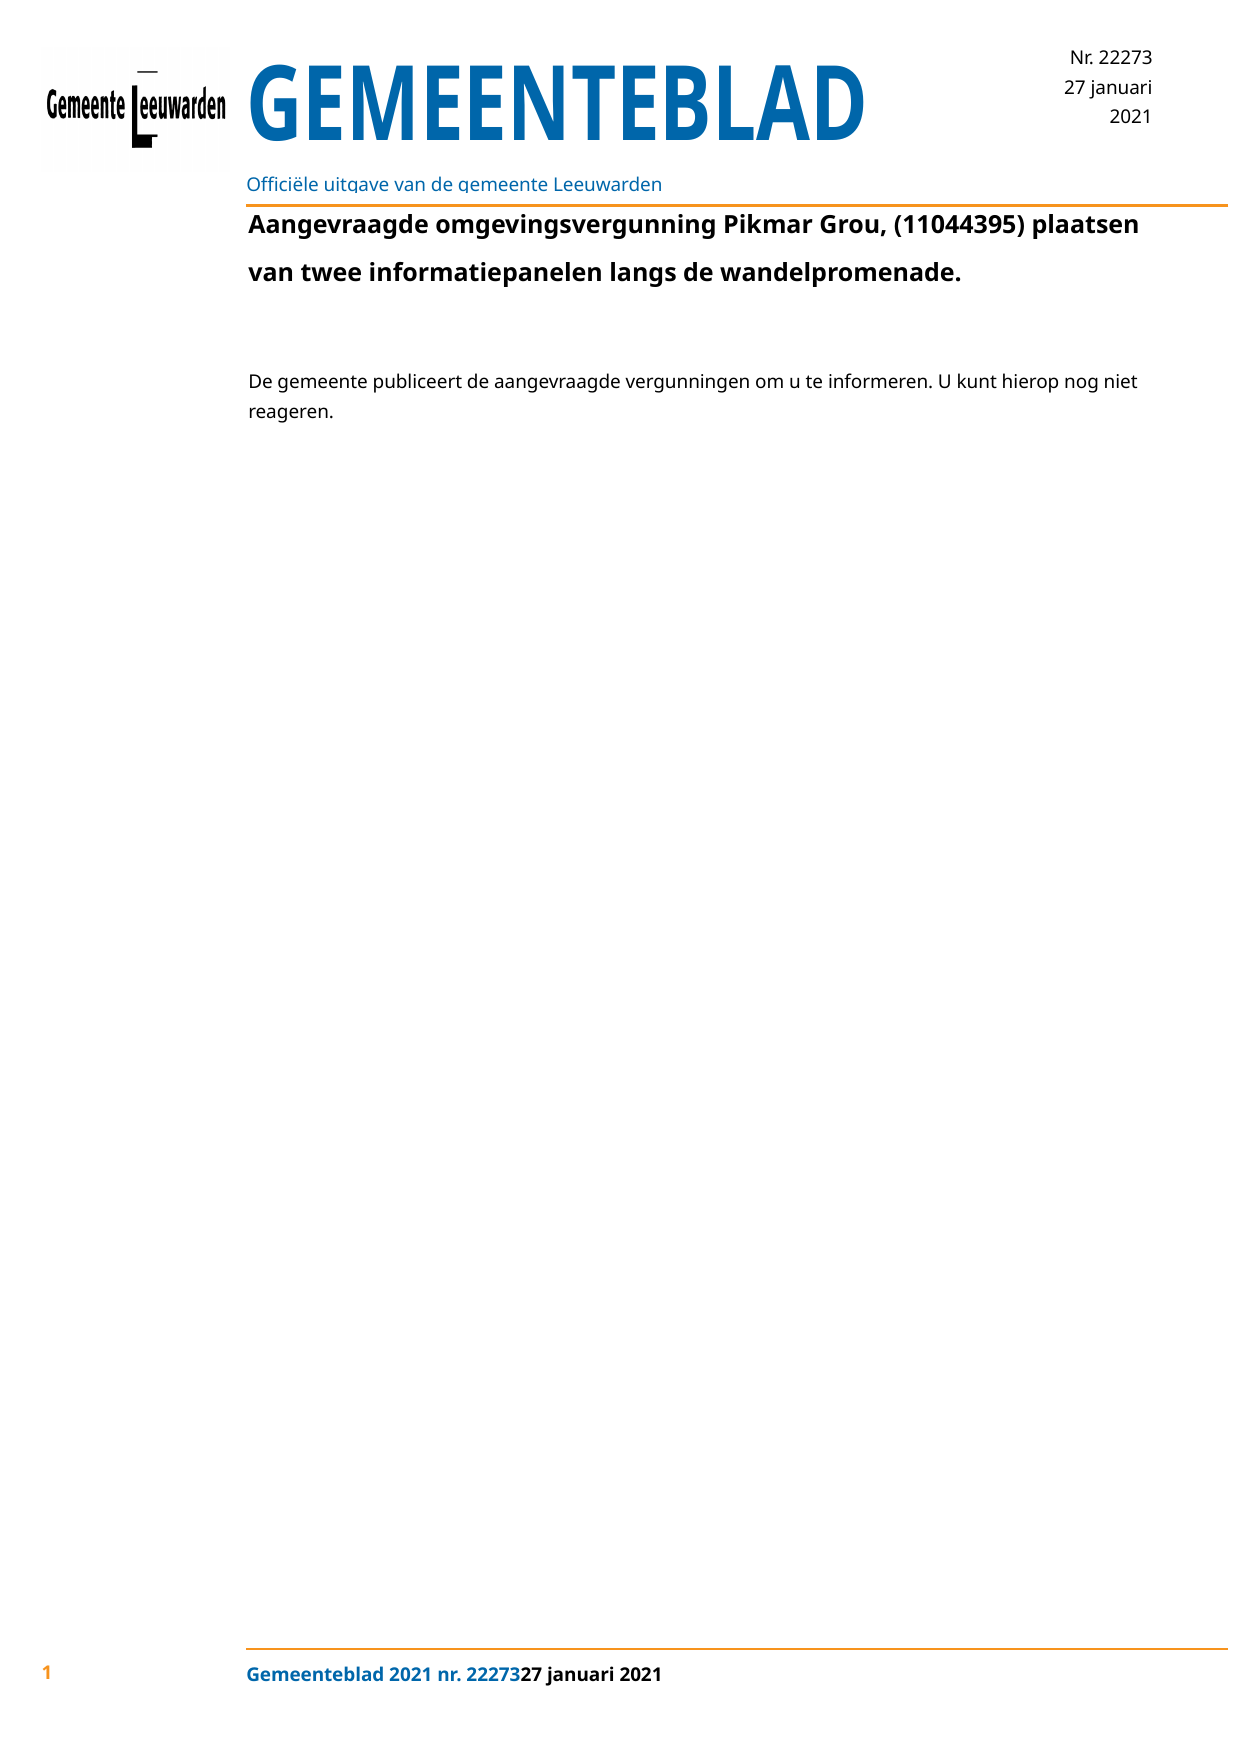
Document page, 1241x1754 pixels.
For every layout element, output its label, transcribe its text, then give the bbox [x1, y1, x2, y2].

text Aangevraagde omgevingsvergunning Pikmar Grou, (11044395) plaatsen van twee informatiepanelen langs de wandelpromenade. [248, 207, 1152, 288]
picture [41, 47, 231, 172]
text De gemeente publiceert de aangevraagde vergunningen om u te informeren. U kunt hierop nog niet reageren. [248, 368, 1152, 424]
